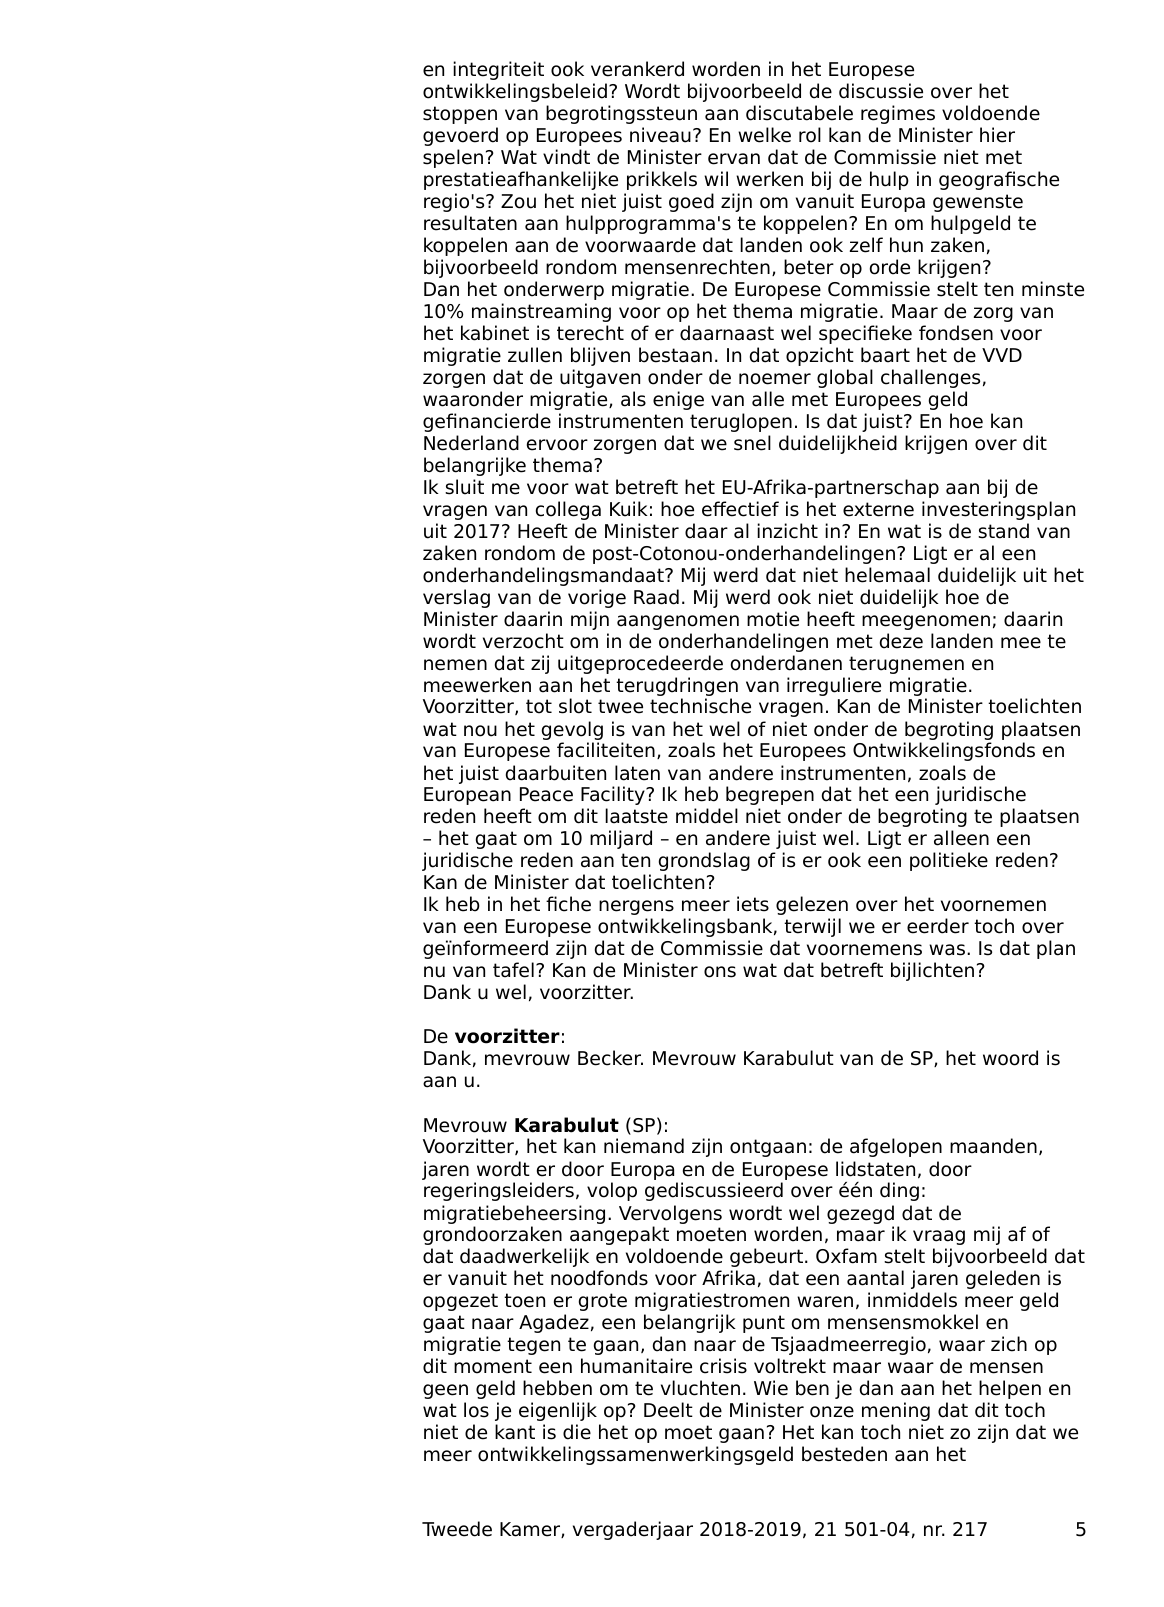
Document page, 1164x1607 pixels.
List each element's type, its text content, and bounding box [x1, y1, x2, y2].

text Ik heb in het fiche nergens meer iets gelezen over het voornemen van een Europese ontwikkelingsbank, terwijl we er eerder toch over geïnformeerd zijn dat de Commissie dat voornemens was. Is dat plan nu van tafel? Kan de Minister ons wat dat betreft bijlichten? [422, 894, 1087, 982]
text Dan het onderwerp migratie. De Europese Commissie stelt ten minste 10% mainstreaming voor op het thema migratie. Maar de zorg van het kabinet is terecht of er daarnaast wel specifieke fondsen voor migratie zullen blijven bestaan. In dat opzicht baart het de VVD zorgen dat de uitgaven onder de noemer global challenges, waaronder migratie, als enige van alle met Europees geld gefinancierde instrumenten teruglopen. Is dat juist? En hoe kan Nederland ervoor zorgen dat we snel duidelijkheid krijgen over dit belangrijke thema? [422, 279, 1087, 477]
text Dank, mevrouw Becker. Mevrouw Karabulut van de SP, het woord is aan u. [422, 1048, 1087, 1092]
text en integriteit ook verankerd worden in het Europese ontwikkelingsbeleid? Wordt bijvoorbeeld de discussie over het stoppen van begrotingssteun aan discutabele regimes voldoende gevoerd op Europees niveau? En welke rol kan de Minister hier spelen? Wat vindt de Minister ervan dat de Commissie niet met prestatieafhankelijke prikkels wil werken bij de hulp in geografische regio's? Zou het niet juist goed zijn om vanuit Europa gewenste resultaten aan hulpprogramma's te koppelen? En om hulpgeld te koppelen aan de voorwaarde dat landen ook zelf hun zaken, bijvoorbeeld rondom mensenrechten, beter op orde krijgen? [422, 59, 1087, 279]
text Ik sluit me voor wat betreft het EU-Afrika-partnerschap aan bij de vragen van collega Kuik: hoe effectief is het externe investeringsplan uit 2017? Heeft de Minister daar al inzicht in? En wat is de stand van zaken rondom de post-Cotonou-onderhandelingen? Ligt er al een onderhandelingsmandaat? Mij werd dat niet helemaal duidelijk uit het verslag van de vorige Raad. Mij werd ook niet duidelijk hoe de Minister daarin mijn aangenomen motie heeft meegenomen; daarin wordt verzocht om in de onderhandelingen met deze landen mee te nemen dat zij uitgeprocedeerde onderdanen terugnemen en meewerken aan het terugdringen van irreguliere migratie. [422, 477, 1087, 696]
text Dank u wel, voorzitter. [422, 982, 1087, 1004]
text Voorzitter, tot slot twee technische vragen. Kan de Minister toelichten wat nou het gevolg is van het wel of niet onder de begroting plaatsen van Europese faciliteiten, zoals het Europees Ontwikkelingsfonds en het juist daarbuiten laten van andere instrumenten, zoals de European Peace Facility? Ik heb begrepen dat het een juridische reden heeft om dit laatste middel niet onder de begroting te plaatsen – het gaat om 10 miljard – en andere juist wel. Ligt er alleen een juridische reden aan ten grondslag of is er ook een politieke reden? Kan de Minister dat toelichten? [422, 696, 1087, 894]
text De voorzitter: [422, 1026, 1087, 1048]
text Voorzitter, het kan niemand zijn ontgaan: de afgelopen maanden, jaren wordt er door Europa en de Europese lidstaten, door regeringsleiders, volop gediscussieerd over één ding: migratiebeheersing. Vervolgens wordt wel gezegd dat de grondoorzaken aangepakt moeten worden, maar ik vraag mij af of dat daadwerkelijk en voldoende gebeurt. Oxfam stelt bijvoorbeeld dat er vanuit het noodfonds voor Afrika, dat een aantal jaren geleden is opgezet toen er grote migratiestromen waren, inmiddels meer geld gaat naar Agadez, een belangrijk punt om mensensmokkel en migratie tegen te gaan, dan naar de Tsjaadmeerregio, waar zich op dit moment een humanitaire crisis voltrekt maar waar de mensen geen geld hebben om te vluchten. Wie ben je dan aan het helpen en wat los je eigenlijk op? Deelt de Minister onze mening dat dit toch niet de kant is die het op moet gaan? Het kan toch niet zo zijn dat we meer ontwikkelingssamenwerkingsgeld besteden aan het [422, 1136, 1087, 1466]
text Mevrouw Karabulut (SP): [422, 1114, 1087, 1136]
